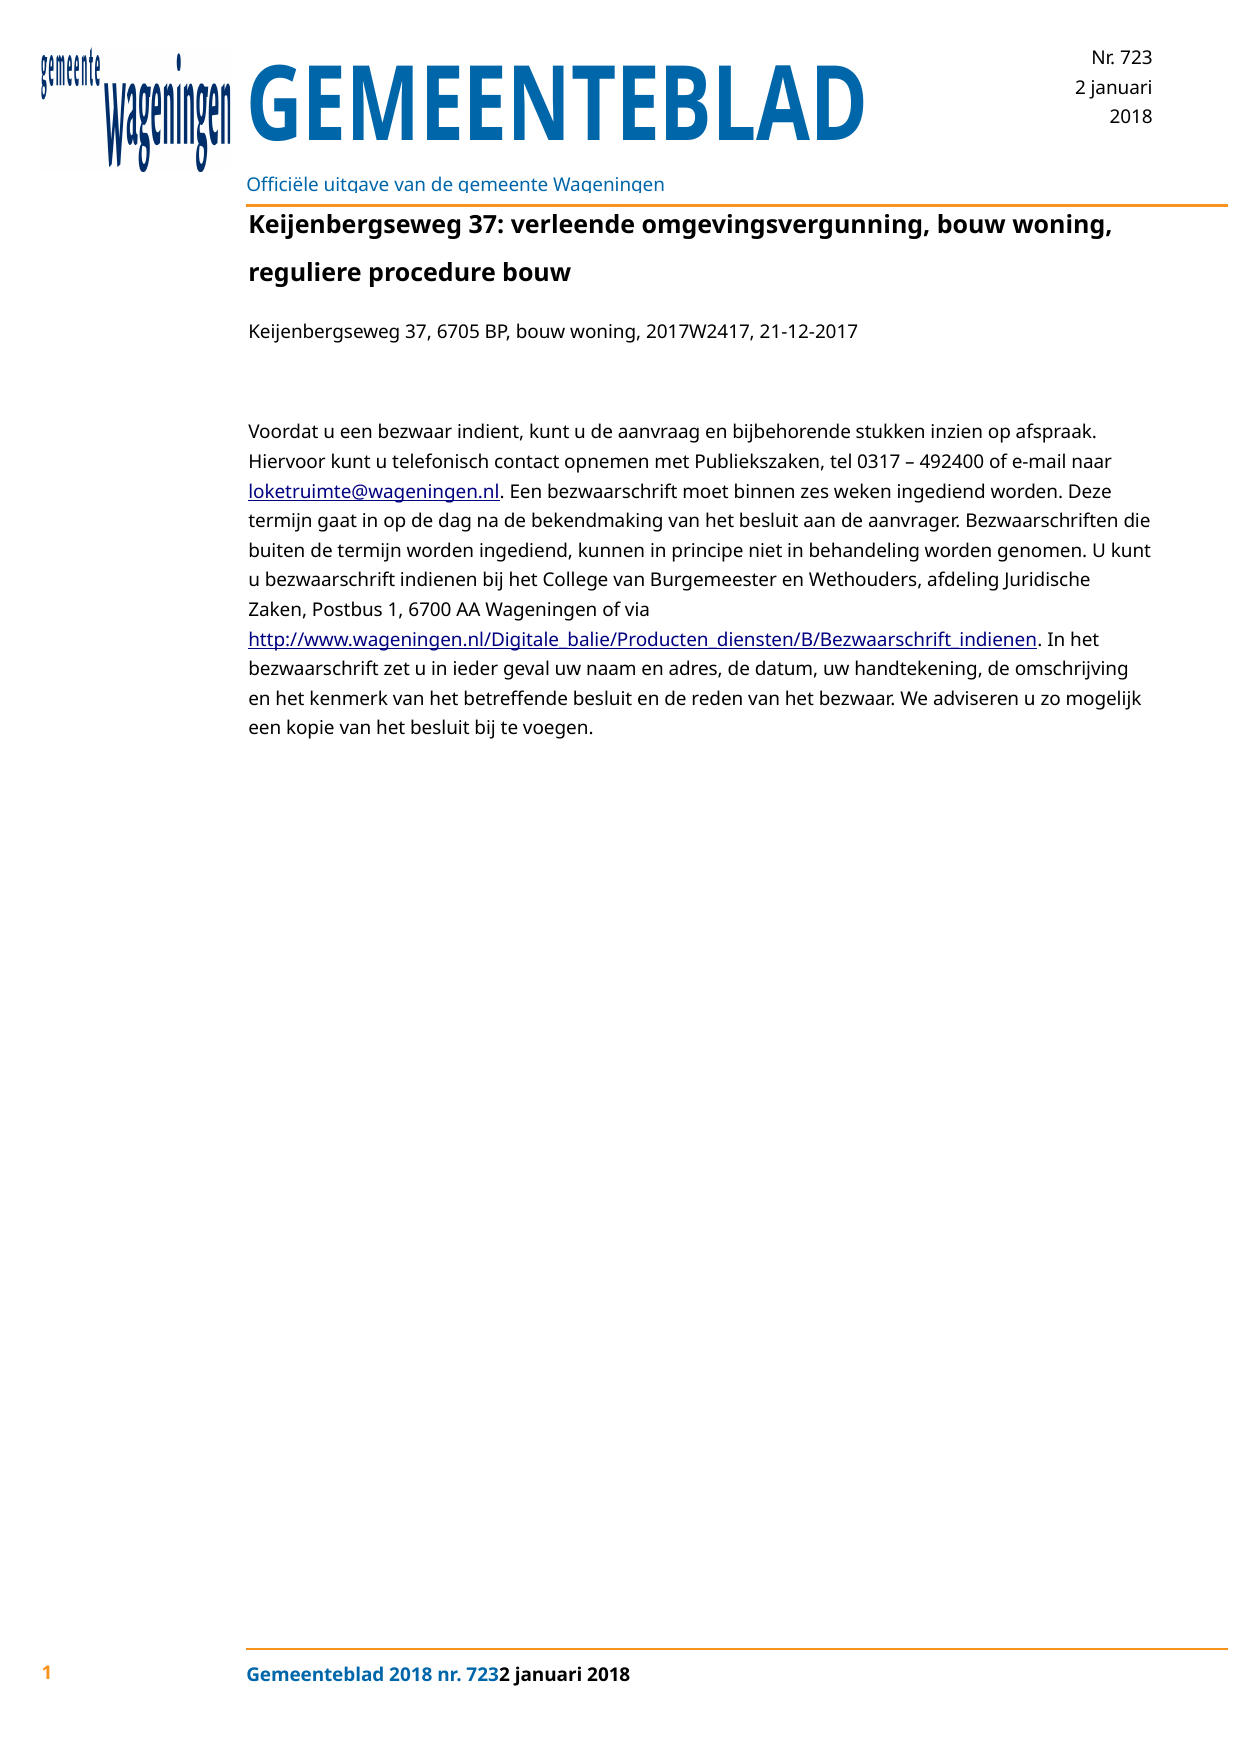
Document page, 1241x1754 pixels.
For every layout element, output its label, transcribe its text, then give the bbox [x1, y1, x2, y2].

text Keijenbergseweg 37: verleende omgevingsvergunning, bouw woning, reguliere procedure bouw [248, 207, 1152, 288]
text Keijenbergseweg 37, 6705 BP, bouw woning, 2017W2417, 21-12-2017 [248, 318, 1152, 344]
picture [41, 47, 231, 172]
text Voordat u een bezwaar indient, kunt u de aanvraag en bijbehorende stukken inzien op afspraak. Hiervoor kunt u telefonisch contact opnemen met Publiekszaken, tel 0317 – 492400 of e-mail naar loketruimte@wageningen.nl. Een bezwaarschrift moet binnen zes weken ingediend worden. Deze termijn gaat in op de dag na de bekendmaking van het besluit aan de aanvrager. Bezwaarschriften die buiten de termijn worden ingediend, kunnen in principe niet in behandeling worden genomen. U kunt u bezwaarschrift indienen bij het College van Burgemeester en Wethouders, afdeling Juridische Zaken, Postbus 1, 6700 AA Wageningen of via http://www.wageningen.nl/Digitale_balie/Producten_diensten/B/Bezwaarschrift_indienen. In het bezwaarschrift zet u in ieder geval uw naam en adres, de datum, uw handtekening, de omschrijving en het kenmerk van het betreffende besluit en de reden van het bezwaar. We adviseren u zo mogelijk een kopie van het besluit bij te voegen. [248, 419, 1152, 740]
